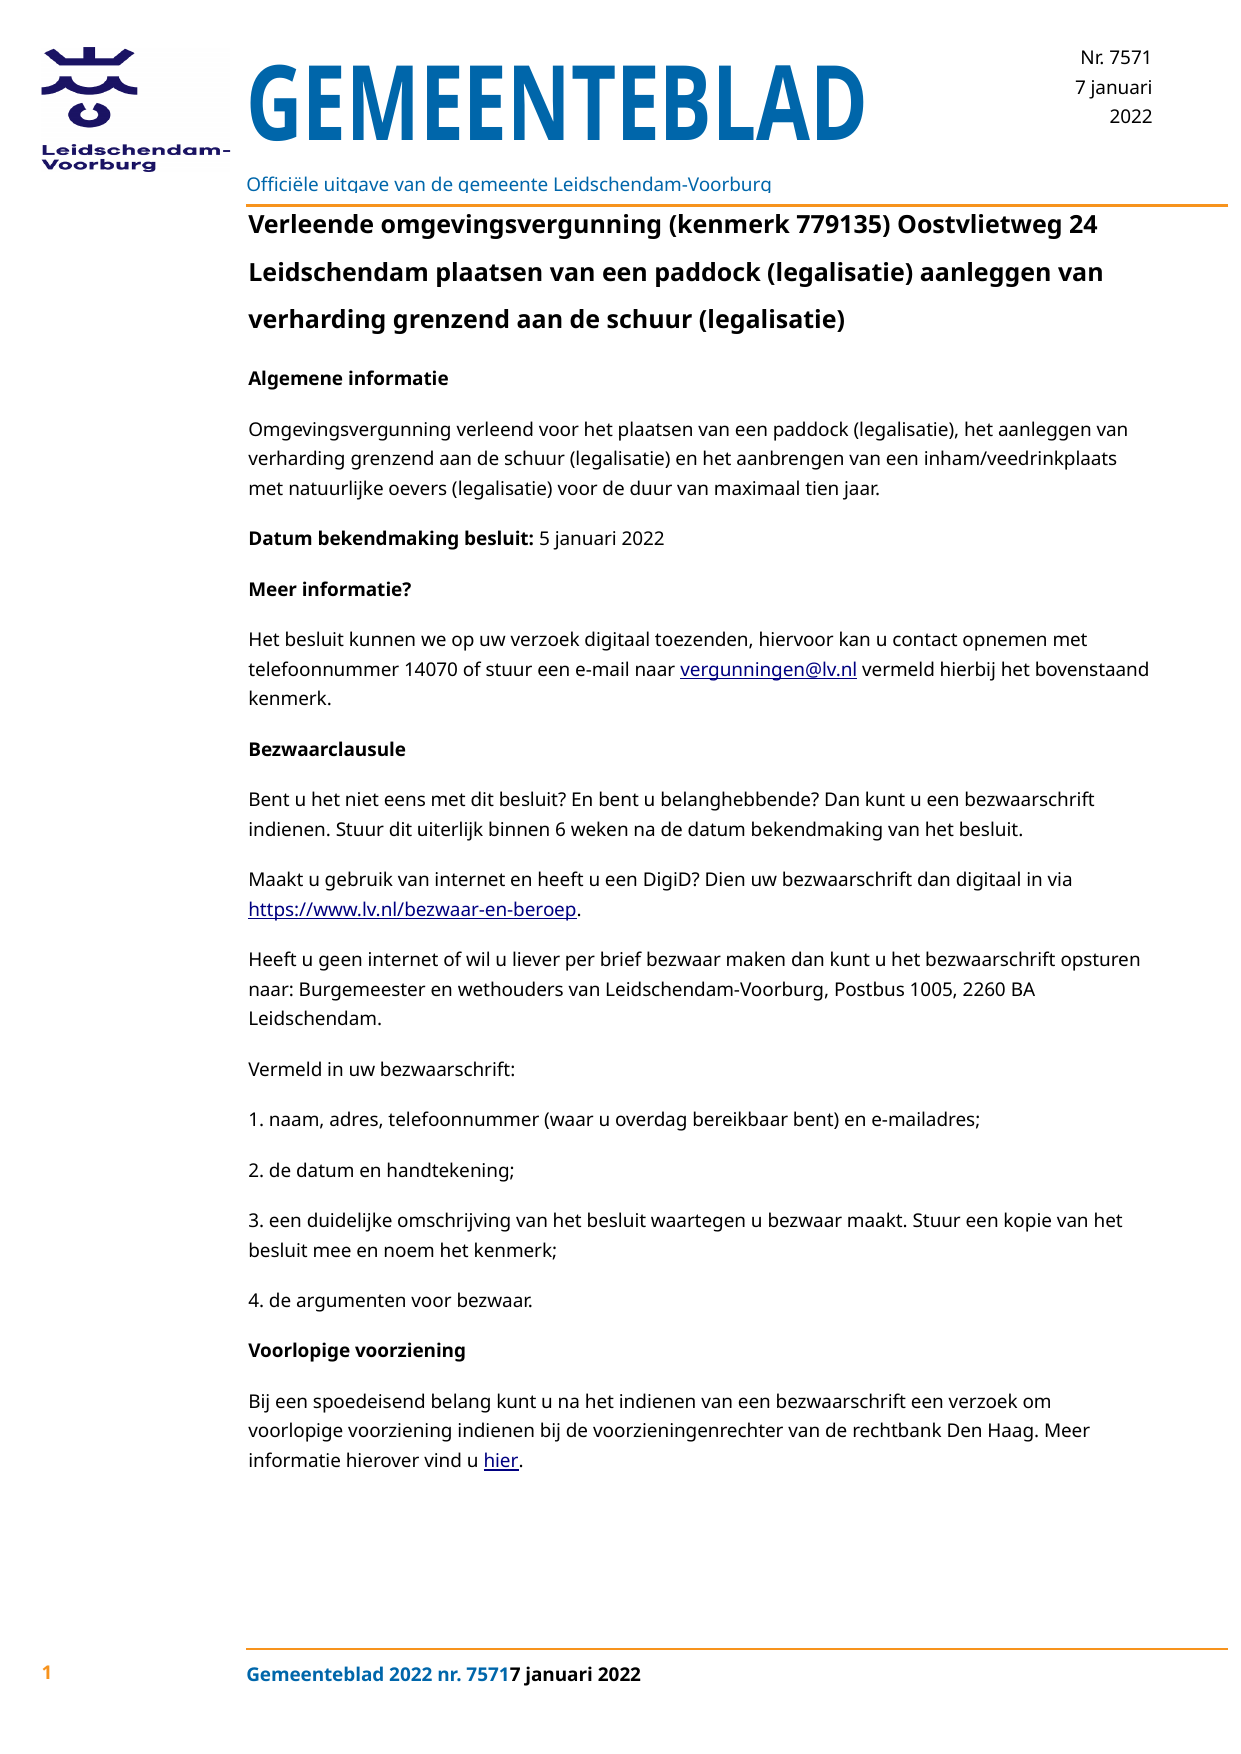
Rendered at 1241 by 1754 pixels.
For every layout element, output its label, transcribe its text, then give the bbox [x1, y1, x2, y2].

text Meer informatie? [248, 576, 1152, 602]
text Algemene informatie [248, 366, 1152, 391]
text Datum bekendmaking besluit: 5 januari 2022 [248, 526, 1152, 551]
text Heeft u geen internet of wil u liever per brief bezwaar maken dan kunt u het bezwaarschrift opsturen naar: Burgemeester en wethouders van Leidschendam-Voorburg, Postbus 1005, 2260 BA Leidschendam. [248, 946, 1152, 1031]
text Verleende omgevingsvergunning (kenmerk 779135) Oostvlietweg 24 Leidschendam plaatsen van een paddock (legalisatie) aanleggen van verharding grenzend aan de schuur (legalisatie) [248, 207, 1152, 336]
text 4. de argumenten voor bezwaar. [248, 1287, 1152, 1313]
text Bij een spoedeisend belang kunt u na het indienen van een bezwaarschrift een verzoek om voorlopige voorziening indienen bij de voorzieningenrechter van de rechtbank Den Haag. Meer informatie hierover vind u hier. [248, 1388, 1152, 1473]
text Voorlopige voorziening [248, 1338, 1152, 1363]
text Vermeld in uw bezwaarschrift: [248, 1056, 1152, 1082]
text 3. een duidelijke omschrijving van het besluit waartegen u bezwaar maakt. Stuur een kopie van het besluit mee en noem het kenmerk; [248, 1207, 1152, 1262]
text Bent u het niet eens met dit besluit? En bent u belanghebbende? Dan kunt u een bezwaarschrift indienen. Stuur dit uiterlijk binnen 6 weken na de datum bekendmaking van het besluit. [248, 786, 1152, 842]
text Het besluit kunnen we op uw verzoek digitaal toezenden, hiervoor kan u contact opnemen met telefoonnummer 14070 of stuur een e-mail naar vergunningen@lv.nl vermeld hierbij het bovenstaand kenmerk. [248, 626, 1152, 711]
text 1. naam, adres, telefoonnummer (waar u overdag bereikbaar bent) en e-mailadres; [248, 1106, 1152, 1132]
picture [41, 47, 231, 172]
text Bezwaarclausule [248, 736, 1152, 762]
text 2. de datum en handtekening; [248, 1157, 1152, 1182]
text Omgevingsvergunning verleend voor het plaatsen van een paddock (legalisatie), het aanleggen van verharding grenzend aan de schuur (legalisatie) en het aanbrengen van een inham/veedrinkplaats met natuurlijke oevers (legalisatie) voor de duur van maximaal tien jaar. [248, 416, 1152, 501]
text Maakt u gebruik van internet en heeft u een DigiD? Dien uw bezwaarschrift dan digitaal in via https://www.lv.nl/bezwaar-en-beroep. [248, 866, 1152, 922]
